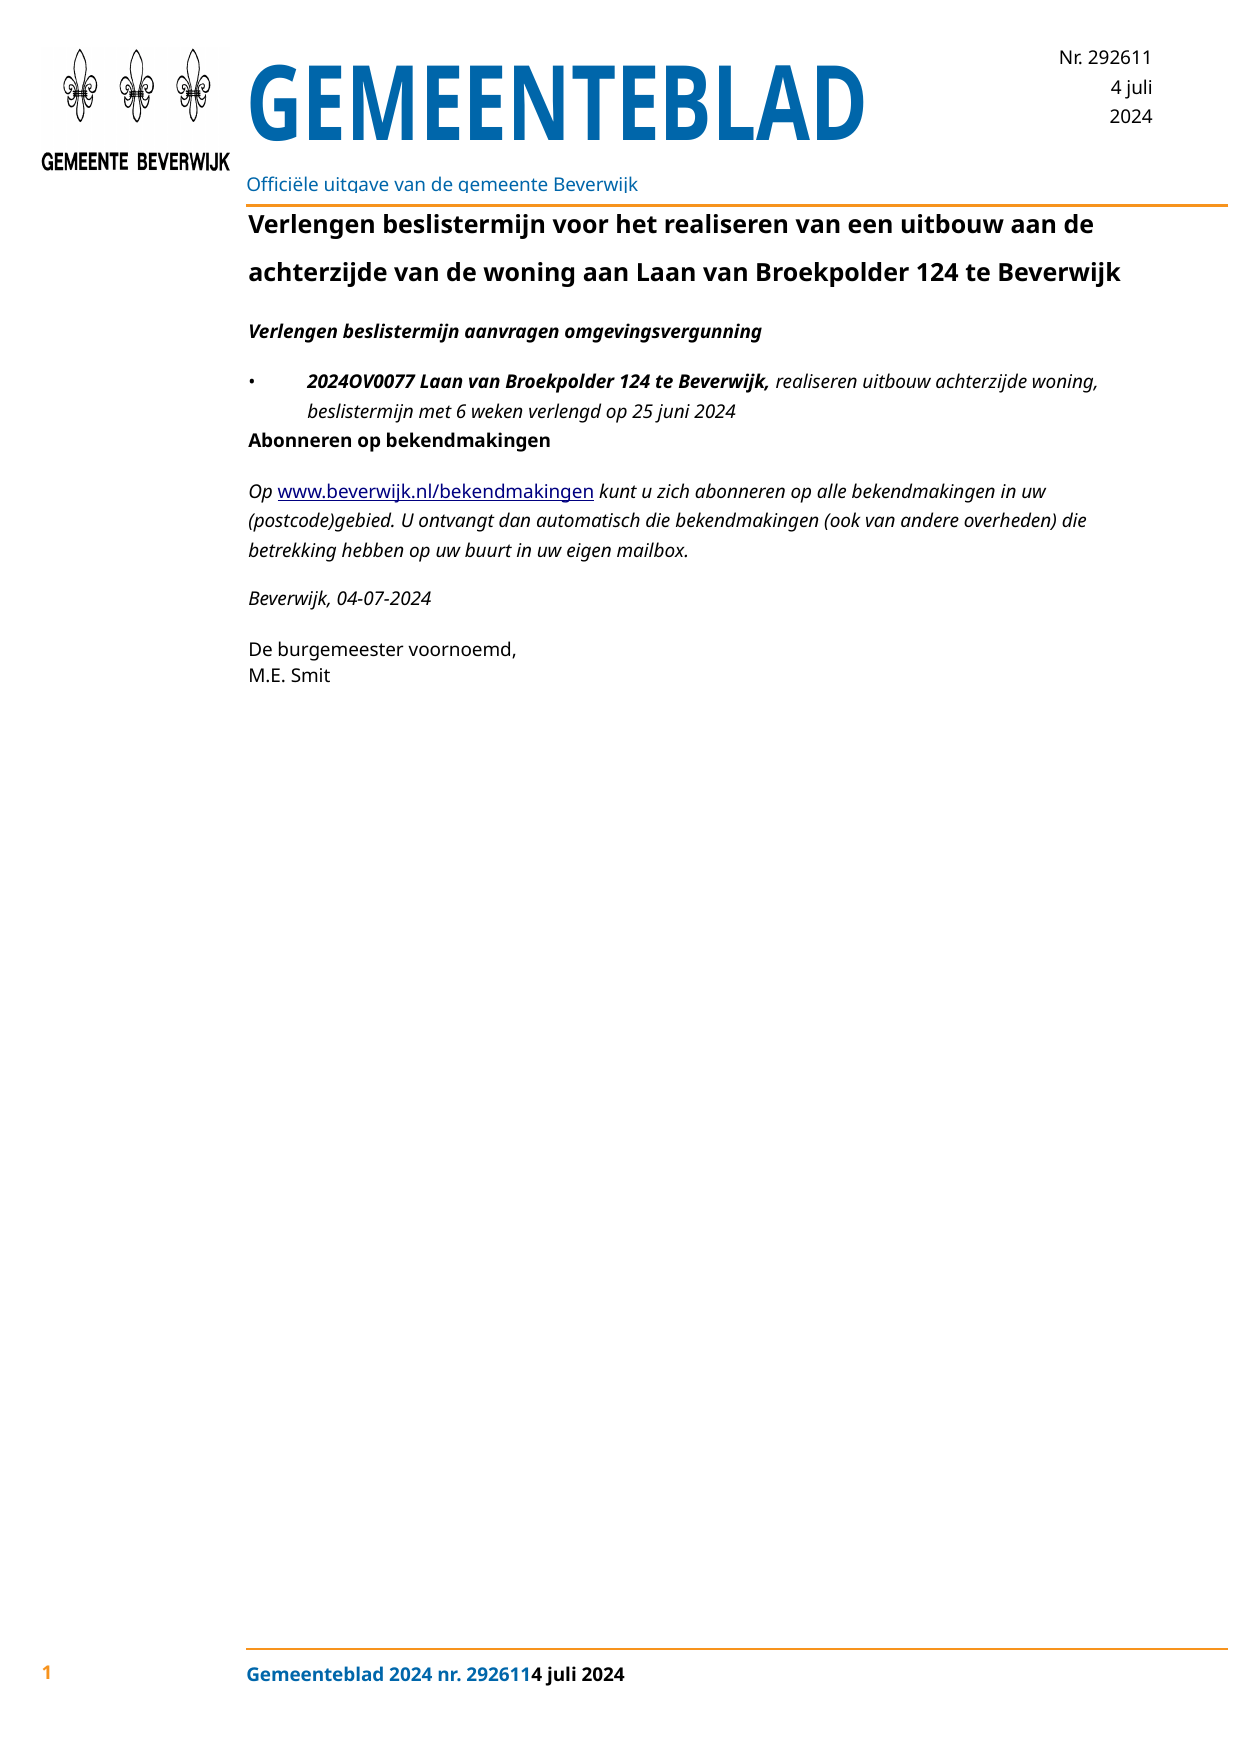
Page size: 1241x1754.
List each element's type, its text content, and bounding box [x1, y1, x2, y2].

picture [41, 47, 231, 172]
text Verlengen beslistermijn voor het realiseren van een uitbouw aan de achterzijde van de woning aan Laan van Broekpolder 124 te Beverwijk [248, 207, 1152, 288]
text De burgemeester voornoemd, [248, 636, 1152, 662]
text M.E. Smit [248, 662, 1152, 688]
text Op www.beverwijk.nl/bekendmakingen kunt u zich abonneren op alle bekendmakingen in uw (postcode)gebied. U ontvangt dan automatisch die bekendmakingen (ook van andere overheden) die betrekking hebben op uw buurt in uw eigen mailbox. [248, 478, 1152, 563]
text Beverwijk, 04-07-2024 [248, 585, 1152, 611]
text Verlengen beslistermijn aanvragen omgevingsvergunning [248, 318, 1152, 344]
text Abonneren op bekendmakingen [248, 427, 1152, 453]
list 2024OV0077 Laan van Broekpolder 124 te Beverwijk, realiseren uitbouw achterzijde woning, beslistermijn met 6 weken verlengd op 25 juni 2024 [248, 368, 1152, 424]
